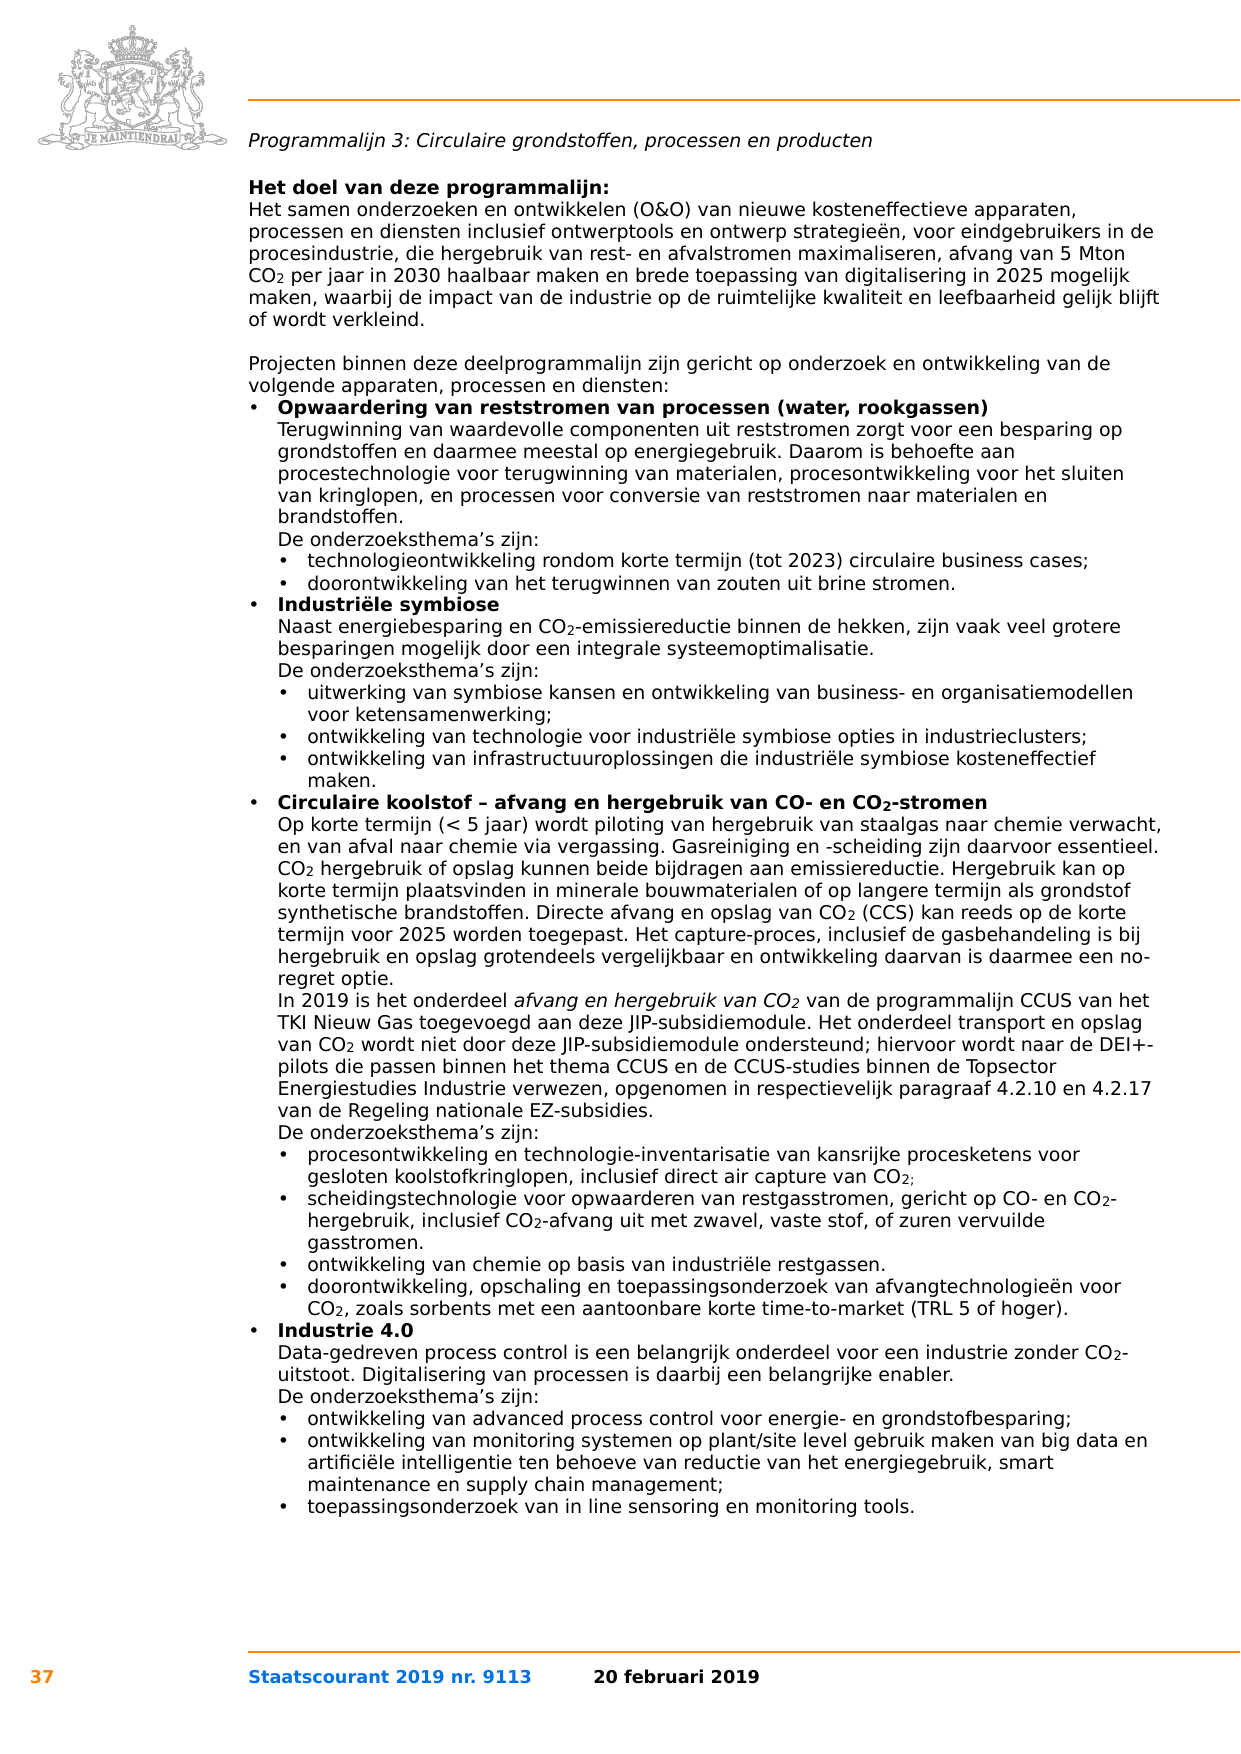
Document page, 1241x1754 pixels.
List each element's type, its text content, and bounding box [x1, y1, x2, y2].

text • ontwikkeling van chemie op basis van industriële restgassen. [278, 1254, 1163, 1276]
text • procesontwikkeling en technologie-inventarisatie van kansrijke procesketens voor gesloten koolstofkringlopen, inclusief direct air capture van CO2; [278, 1144, 1163, 1188]
text In 2019 is het onderdeel afvang en hergebruik van CO2 van de programmalijn CCUS van het TKI Nieuw Gas toegevoegd aan deze JIP-subsidiemodule. Het onderdeel transport en opslag van CO2 wordt niet door deze JIP-subsidiemodule ondersteund; hiervoor wordt naar de DEI+-pilots die passen binnen het thema CCUS en de CCUS-studies binnen de Topsector Energiestudies Industrie verwezen, opgenomen in respectievelijk paragraaf 4.2.10 en 4.2.17 van de Regeling nationale EZ-subsidies. [277, 990, 1163, 1122]
text • Industriële symbiose [248, 594, 1163, 616]
text • Opwaardering van reststromen van processen (water, rookgassen) [248, 397, 1163, 418]
text • technologieontwikkeling rondom korte termijn (tot 2023) circulaire business cases; [278, 550, 1163, 572]
text • ontwikkeling van infrastructuuroplossingen die industriële symbiose kosteneffectief maken. [278, 748, 1163, 792]
text Het samen onderzoeken en ontwikkelen (O&O) van nieuwe kosteneffectieve apparaten, processen en diensten inclusief ontwerptools en ontwerp strategieën, voor eindgebruikers in de procesindustrie, die hergebruik van rest- en afvalstromen maximaliseren, afvang van 5 Mton CO2 per jaar in 2030 haalbaar maken en brede toepassing van digitalisering in 2025 mogelijk maken, waarbij de impact van de industrie op de ruimtelijke kwaliteit en leefbaarheid gelijk blijft of wordt verkleind. [248, 199, 1163, 331]
text • uitwerking van symbiose kansen en ontwikkeling van business- en organisatiemodellen voor ketensamenwerking; [278, 682, 1163, 726]
text • Circulaire koolstof – afvang en hergebruik van CO- en CO2-stromen [248, 792, 1163, 814]
picture [38, 25, 227, 150]
text • Industrie 4.0 [248, 1320, 1163, 1342]
text De onderzoeksthema’s zijn: [277, 528, 1163, 550]
text Naast energiebesparing en CO2-emissiereductie binnen de hekken, zijn vaak veel grotere besparingen mogelijk door een integrale systeemoptimalisatie. [277, 616, 1163, 660]
text De onderzoeksthema’s zijn: [277, 1386, 1163, 1408]
text Terugwinning van waardevolle componenten uit reststromen zorgt voor een besparing op grondstoffen en daarmee meestal op energiegebruik. Daarom is behoefte aan procestechnologie voor terugwinning van materialen, procesontwikkeling voor het sluiten van kringlopen, en processen voor conversie van reststromen naar materialen en brandstoffen. [277, 418, 1163, 528]
text • doorontwikkeling, opschaling en toepassingsonderzoek van afvangtechnologieën voor CO2, zoals sorbents met een aantoonbare korte time-to-market (TRL 5 of hoger). [278, 1276, 1163, 1320]
text De onderzoeksthema’s zijn: [277, 1122, 1163, 1144]
subtitle Programmalijn 3: Circulaire grondstoffen, processen en producten [248, 130, 1163, 152]
text Het doel van deze programmalijn: [248, 177, 1163, 199]
text Op korte termijn (< 5 jaar) wordt piloting van hergebruik van staalgas naar chemie verwacht, en van afval naar chemie via vergassing. Gasreiniging en -scheiding zijn daarvoor essentieel. [277, 814, 1163, 858]
text • ontwikkeling van monitoring systemen op plant/site level gebruik maken van big data en artificiële intelligentie ten behoeve van reductie van het energiegebruik, smart maintenance en supply chain management; [278, 1429, 1163, 1496]
text • ontwikkeling van technologie voor industriële symbiose opties in industrieclusters; [278, 726, 1163, 748]
text • ontwikkeling van advanced process control voor energie- en grondstofbesparing; [278, 1408, 1163, 1429]
text Projecten binnen deze deelprogrammalijn zijn gericht op onderzoek en ontwikkeling van de volgende apparaten, processen en diensten: [248, 353, 1163, 397]
text • scheidingstechnologie voor opwaarderen van restgasstromen, gericht op CO- en CO2-hergebruik, inclusief CO2-afvang uit met zwavel, vaste stof, of zuren vervuilde gasstromen. [278, 1188, 1163, 1254]
text • toepassingsonderzoek van in line sensoring en monitoring tools. [278, 1496, 1163, 1517]
text De onderzoeksthema’s zijn: [277, 660, 1163, 682]
text Data-gedreven process control is een belangrijk onderdeel voor een industrie zonder CO2-uitstoot. Digitalisering van processen is daarbij een belangrijke enabler. [277, 1342, 1163, 1386]
text CO2 hergebruik of opslag kunnen beide bijdragen aan emissiereductie. Hergebruik kan op korte termijn plaatsvinden in minerale bouwmaterialen of op langere termijn als grondstof synthetische brandstoffen. Directe afvang en opslag van CO2 (CCS) kan reeds op de korte termijn voor 2025 worden toegepast. Het capture-proces, inclusief de gasbehandeling is bij hergebruik en opslag grotendeels vergelijkbaar en ontwikkeling daarvan is daarmee een no-regret optie. [277, 858, 1163, 990]
text • doorontwikkeling van het terugwinnen van zouten uit brine stromen. [278, 572, 1163, 594]
